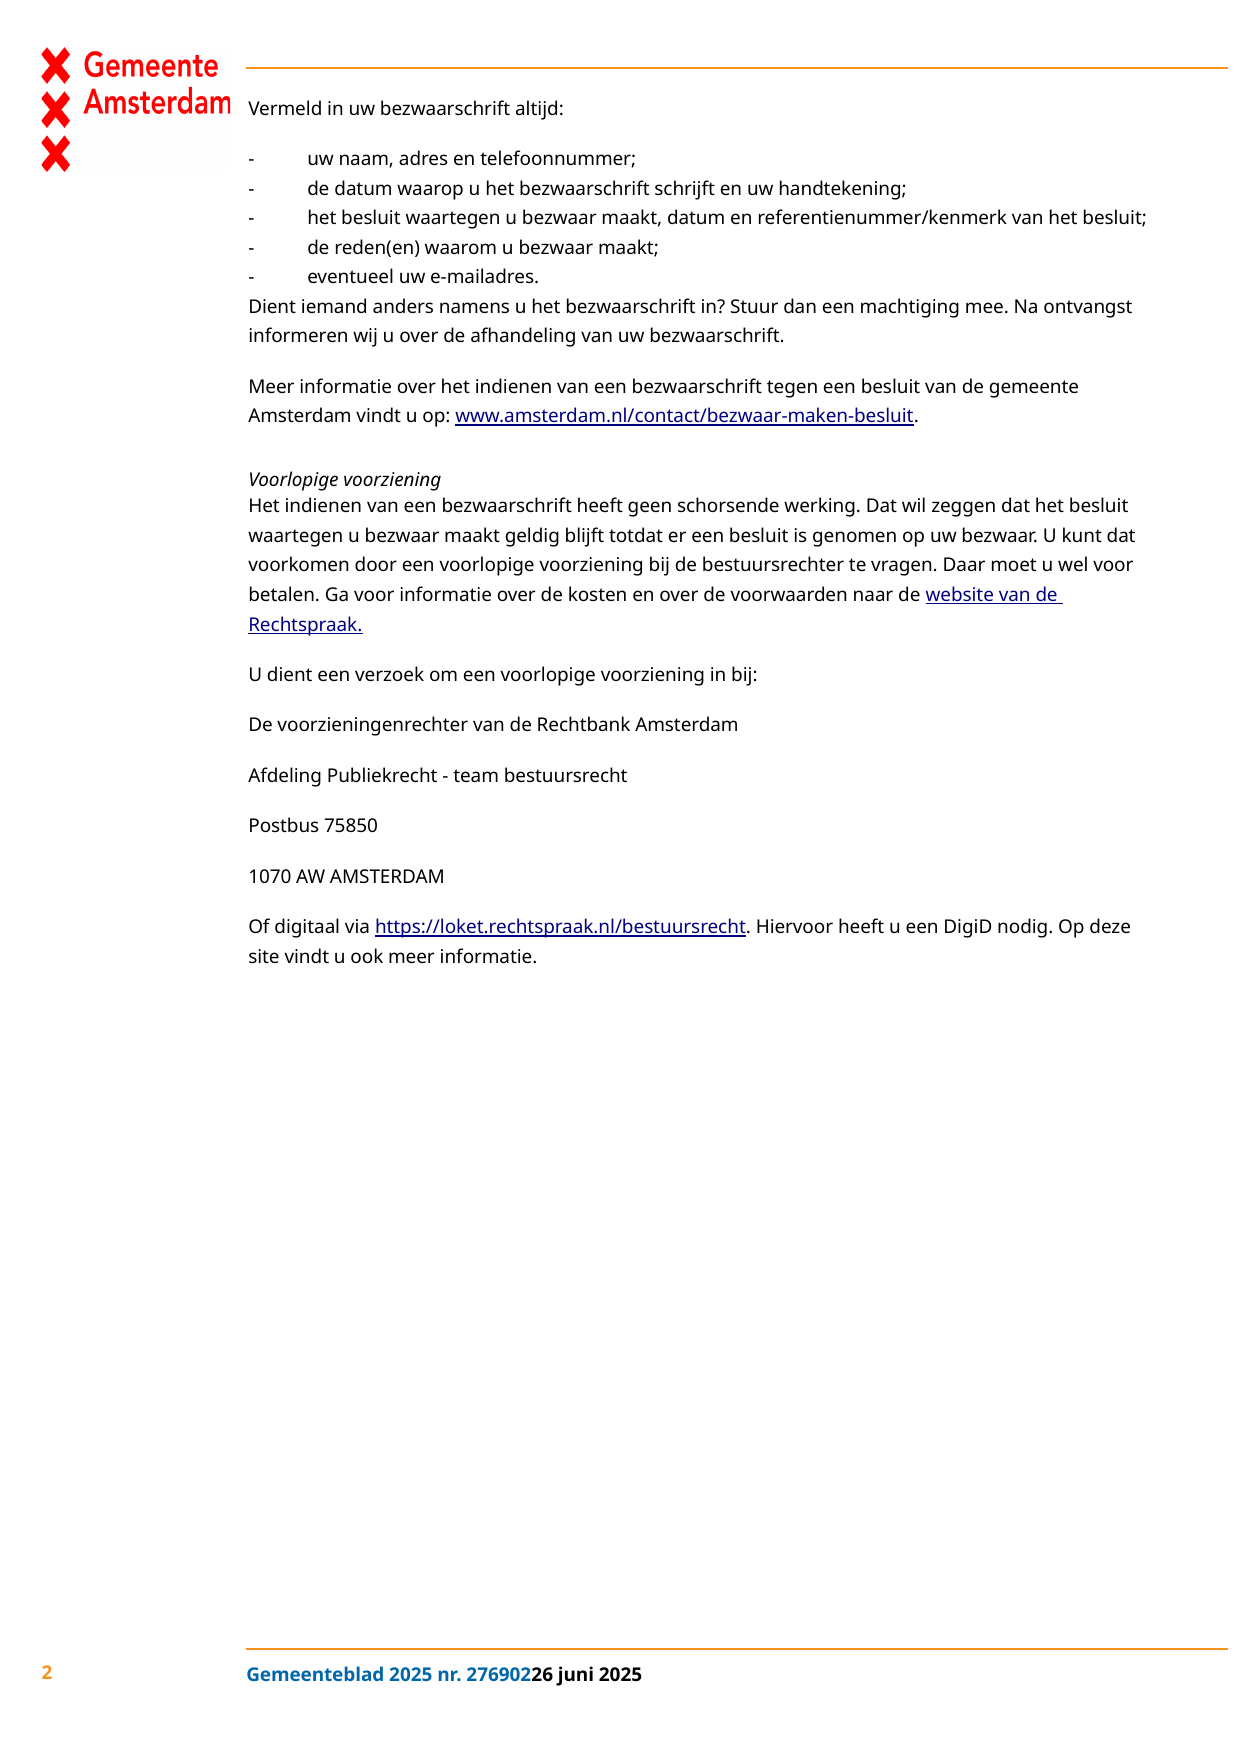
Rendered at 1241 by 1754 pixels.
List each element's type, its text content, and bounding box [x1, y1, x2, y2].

list de datum waarop u het bezwaarschrift schrijft en uw handtekening; [248, 175, 1152, 201]
text Of digitaal via https://loket.rechtspraak.nl/bestuursrecht. Hiervoor heeft u een DigiD nodig. Op deze site vindt u ook meer informatie. [248, 913, 1152, 968]
text U dient een verzoek om een voorlopige voorziening in bij: [248, 661, 1152, 687]
text Postbus 75850 [248, 812, 1152, 838]
text Dient iemand anders namens u het bezwaarschrift in? Stuur dan een machtiging mee. Na ontvangst informeren wij u over de afhandeling van uw bezwaarschrift. [248, 293, 1152, 348]
text Meer informatie over het indienen van een bezwaarschrift tegen een besluit van de gemeente Amsterdam vindt u op: www.amsterdam.nl/contact/bezwaar-maken-besluit. [248, 373, 1152, 428]
text Afdeling Publiekrecht - team bestuursrecht [248, 762, 1152, 788]
list uw naam, adres en telefoonnummer; [248, 145, 1152, 171]
list eventueel uw e-mailadres. [248, 263, 1152, 289]
list het besluit waartegen u bezwaar maakt, datum en referentienummer/kenmerk van het besluit; [248, 204, 1152, 230]
text De voorzieningenrechter van de Rechtbank Amsterdam [248, 712, 1152, 737]
text Vermeld in uw bezwaarschrift altijd: [248, 95, 1152, 121]
picture [41, 47, 231, 172]
text Het indienen van een bezwaarschrift heeft geen schorsende werking. Dat wil zeggen dat het besluit waartegen u bezwaar maakt geldig blijft totdat er een besluit is genomen op uw bezwaar. U kunt dat voorkomen door een voorlopige voorziening bij de bestuursrechter te vragen. Daar moet u wel voor betalen. Ga voor informatie over de kosten en over de voorwaarden naar de website van de Rechtspraak. [248, 492, 1152, 636]
list de reden(en) waarom u bezwaar maakt; [248, 234, 1152, 260]
text 1070 AW AMSTERDAM [248, 863, 1152, 888]
text Voorlopige voorziening [248, 467, 1152, 492]
